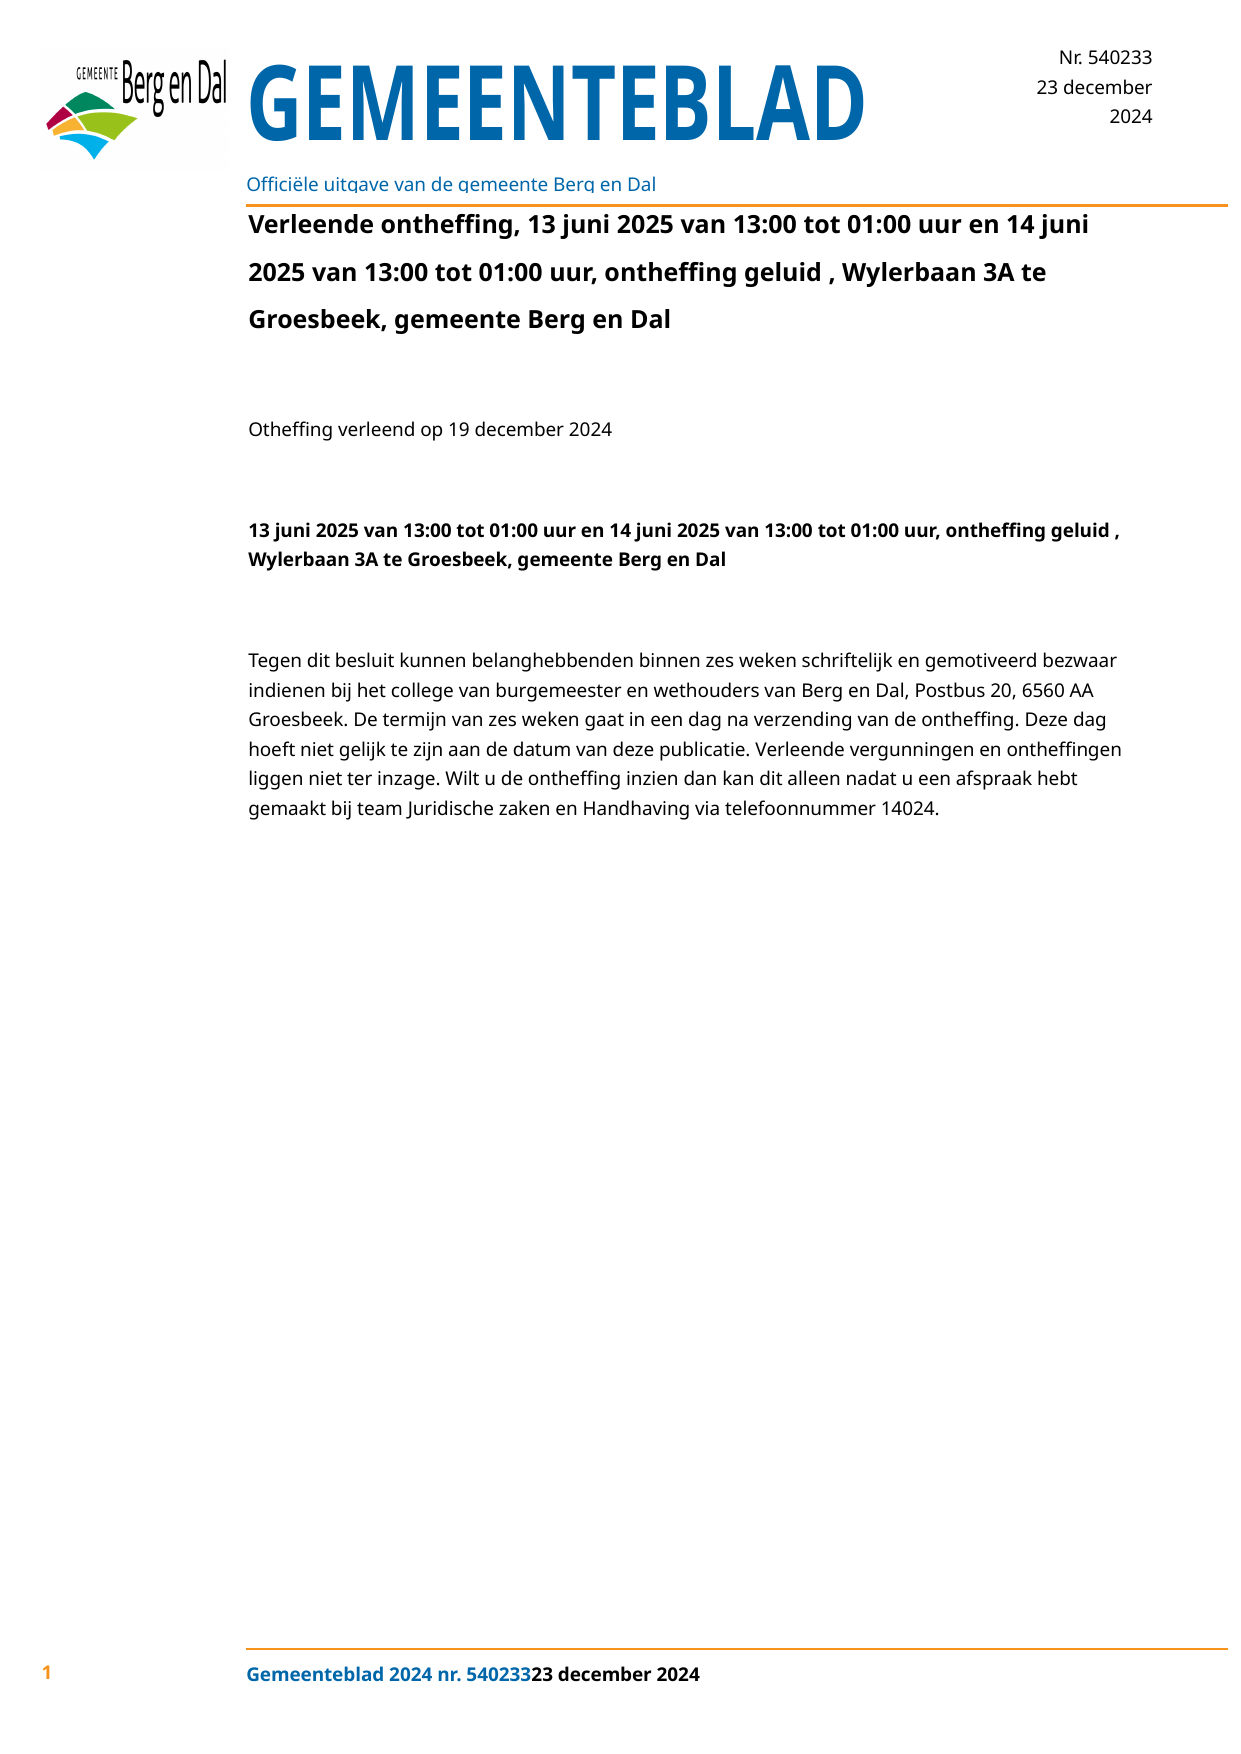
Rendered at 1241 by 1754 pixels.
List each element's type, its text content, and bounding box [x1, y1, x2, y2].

text 13 juni 2025 van 13:00 tot 01:00 uur en 14 juni 2025 van 13:00 tot 01:00 uur, ontheffing geluid , Wylerbaan 3A te Groesbeek, gemeente Berg en Dal [248, 517, 1152, 572]
text Otheffing verleend op 19 december 2024 [248, 416, 1152, 442]
text Tegen dit besluit kunnen belanghebbenden binnen zes weken schriftelijk en gemotiveerd bezwaar indienen bij het college van burgemeester en wethouders van Berg en Dal, Postbus 20, 6560 AA Groesbeek. De termijn van zes weken gaat in een dag na verzending van de ontheffing. Deze dag hoeft niet gelijk te zijn aan de datum van deze publicatie. Verleende vergunningen en ontheffingen liggen niet ter inzage. Wilt u de ontheffing inzien dan kan dit alleen nadat u een afspraak hebt gemaakt bij team Juridische zaken en Handhaving via telefoonnummer 14024. [248, 647, 1152, 821]
text Verleende ontheffing, 13 juni 2025 van 13:00 tot 01:00 uur en 14 juni 2025 van 13:00 tot 01:00 uur, ontheffing geluid , Wylerbaan 3A te Groesbeek, gemeente Berg en Dal [248, 207, 1152, 336]
picture [41, 47, 231, 172]
